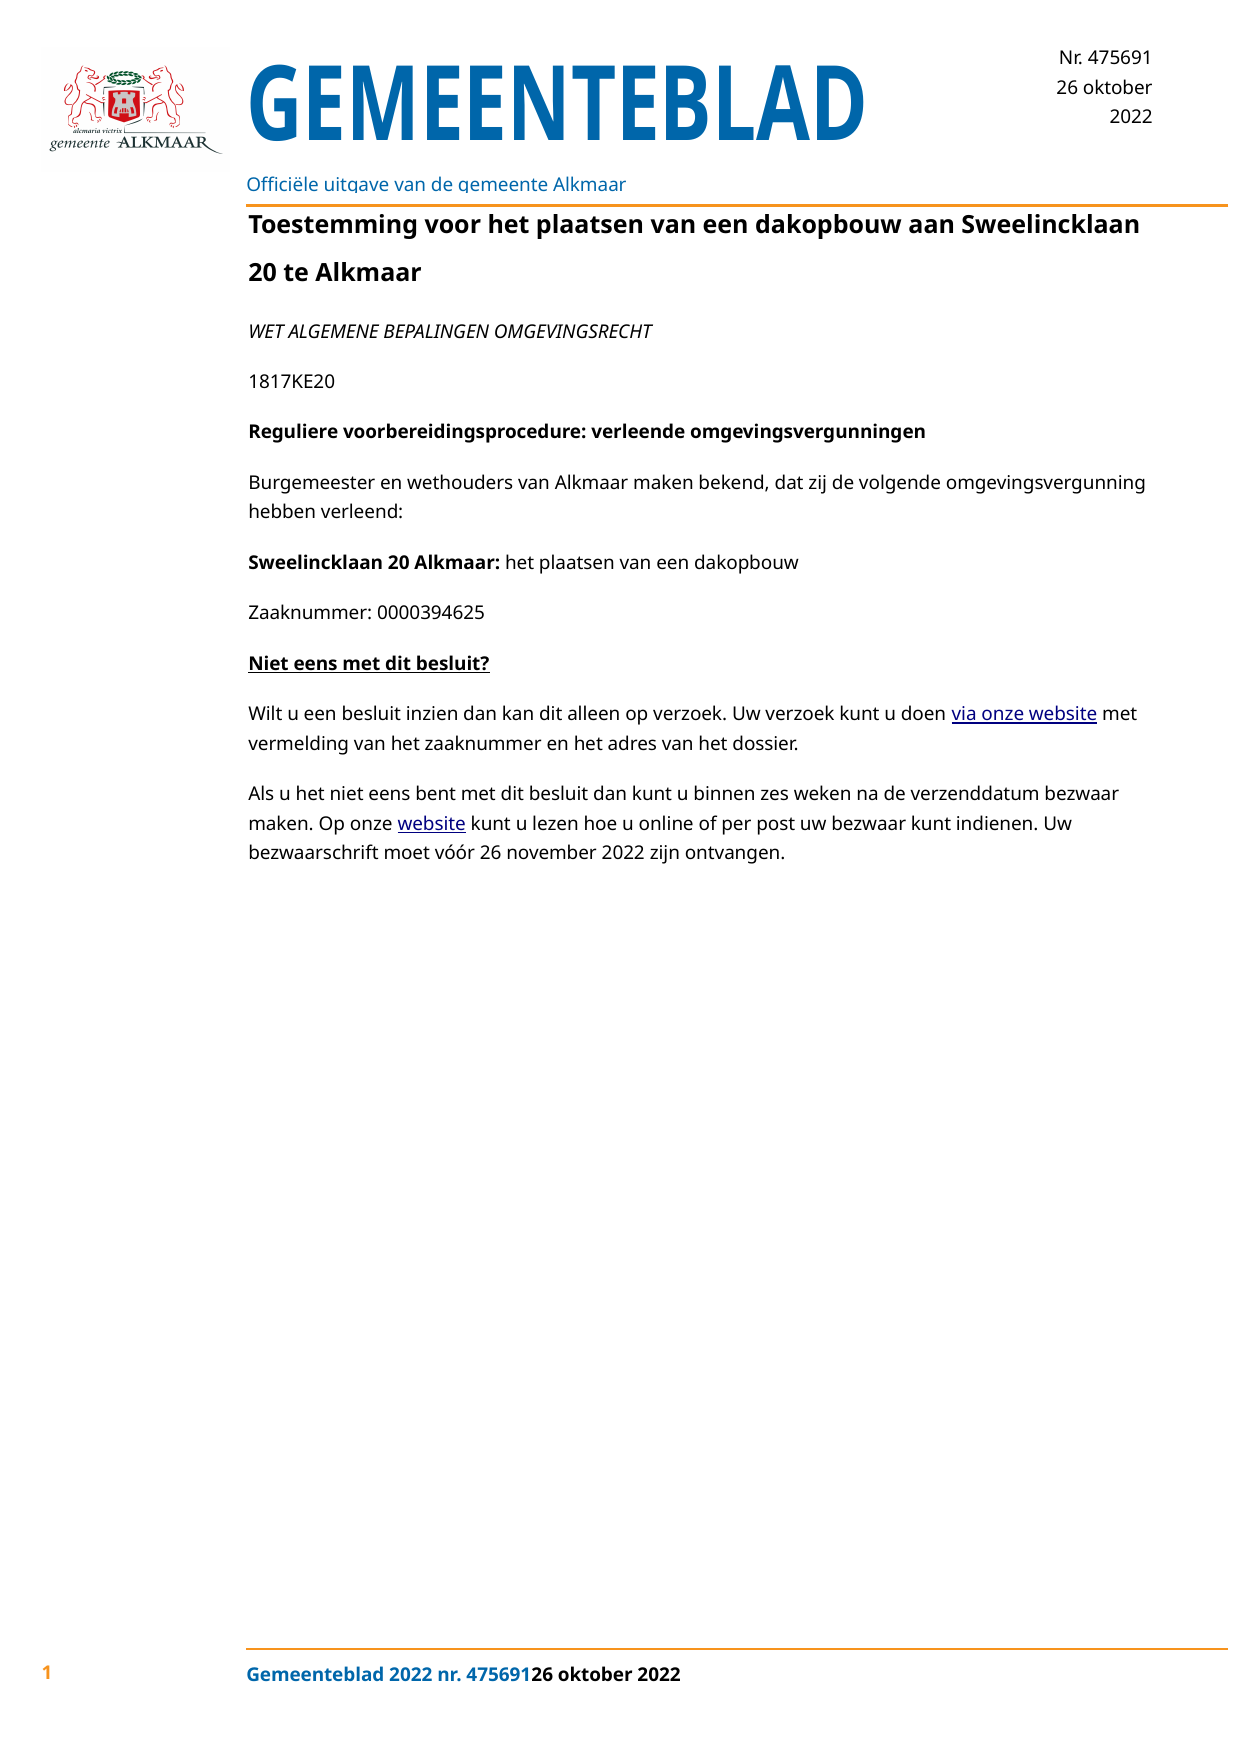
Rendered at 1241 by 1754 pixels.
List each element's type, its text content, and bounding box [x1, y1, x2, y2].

text 1817KE20 [248, 368, 1152, 394]
text Niet eens met dit besluit? [248, 650, 1152, 676]
text Sweelincklaan 20 Alkmaar: het plaatsen van een dakopbouw [248, 549, 1152, 575]
text Reguliere voorbereidingsprocedure: verleende omgevingsvergunningen [248, 419, 1152, 444]
picture [41, 47, 231, 172]
text Burgemeester en wethouders van Alkmaar maken bekend, dat zij de volgende omgevingsvergunning hebben verleend: [248, 469, 1152, 524]
text WET ALGEMENE BEPALINGEN OMGEVINGSRECHT [248, 318, 1152, 344]
text Wilt u een besluit inzien dan kan dit alleen op verzoek. Uw verzoek kunt u doen via onze website met vermelding van het zaaknummer en het adres van het dossier. [248, 700, 1152, 756]
text Toestemming voor het plaatsen van een dakopbouw aan Sweelincklaan 20 te Alkmaar [248, 207, 1152, 288]
text Als u het niet eens bent met dit besluit dan kunt u binnen zes weken na de verzenddatum bezwaar maken. Op onze website kunt u lezen hoe u online of per post uw bezwaar kunt indienen. Uw bezwaarschrift moet vóór 26 november 2022 zijn ontvangen. [248, 780, 1152, 865]
text Zaaknummer: 0000394625 [248, 599, 1152, 625]
